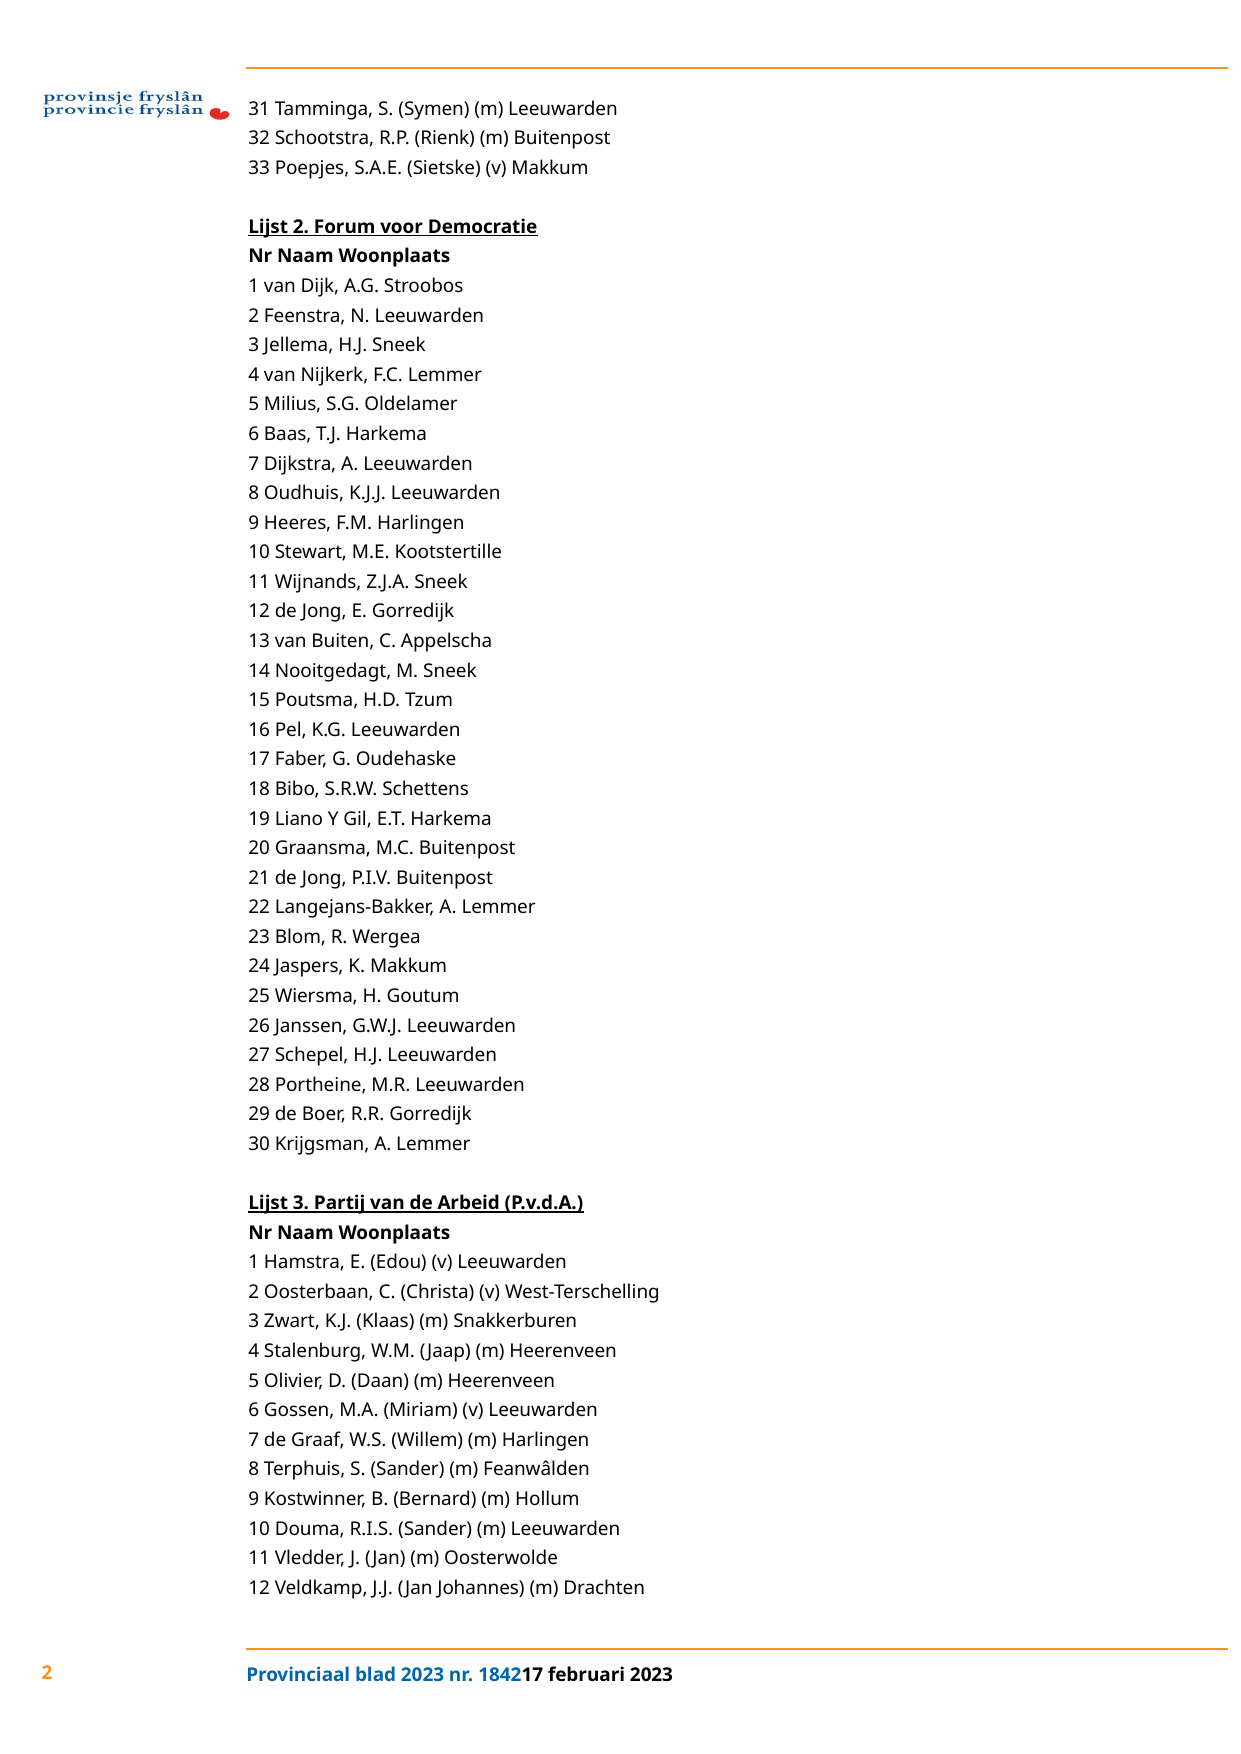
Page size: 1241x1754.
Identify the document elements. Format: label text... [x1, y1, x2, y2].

text 9 Heeres, F.M. Harlingen [248, 509, 1152, 535]
text 10 Stewart, M.E. Kootstertille [248, 538, 1152, 564]
text 28 Portheine, M.R. Leeuwarden [248, 1071, 1152, 1097]
text 29 de Boer, R.R. Gorredijk [248, 1101, 1152, 1126]
text 6 Gossen, M.A. (Miriam) (v) Leeuwarden [248, 1396, 1152, 1422]
text 22 Langejans-Bakker, A. Lemmer [248, 893, 1152, 919]
text 31 Tamminga, S. (Symen) (m) Leeuwarden [248, 95, 1152, 121]
text 5 Olivier, D. (Daan) (m) Heerenveen [248, 1367, 1152, 1393]
text 33 Poepjes, S.A.E. (Sietske) (v) Makkum [248, 154, 1152, 180]
text 4 van Nijkerk, F.C. Lemmer [248, 361, 1152, 387]
text 32 Schootstra, R.P. (Rienk) (m) Buitenpost [248, 124, 1152, 150]
text 15 Poutsma, H.D. Tzum [248, 686, 1152, 712]
text 17 Faber, G. Oudehaske [248, 746, 1152, 771]
text 19 Liano Y Gil, E.T. Harkema [248, 805, 1152, 831]
text 24 Jaspers, K. Makkum [248, 953, 1152, 978]
text 11 Wijnands, Z.J.A. Sneek [248, 568, 1152, 594]
text 2 Oosterbaan, C. (Christa) (v) West-Terschelling [248, 1278, 1152, 1304]
text 16 Pel, K.G. Leeuwarden [248, 716, 1152, 742]
text 14 Nooitgedagt, M. Sneek [248, 657, 1152, 683]
text 6 Baas, T.J. Harkema [248, 420, 1152, 446]
text 23 Blom, R. Wergea [248, 923, 1152, 949]
text 3 Jellema, H.J. Sneek [248, 331, 1152, 357]
text 8 Oudhuis, K.J.J. Leeuwarden [248, 479, 1152, 505]
text 27 Schepel, H.J. Leeuwarden [248, 1041, 1152, 1067]
text Lijst 3. Partij van de Arbeid (P.v.d.A.) [248, 1189, 1152, 1215]
text 20 Graansma, M.C. Buitenpost [248, 834, 1152, 860]
text 2 Feenstra, N. Leeuwarden [248, 302, 1152, 328]
picture [41, 47, 231, 172]
text 5 Milius, S.G. Oldelamer [248, 391, 1152, 416]
text 12 Veldkamp, J.J. (Jan Johannes) (m) Drachten [248, 1574, 1152, 1600]
text Nr Naam Woonplaats [248, 243, 1152, 268]
text Lijst 2. Forum voor Democratie [248, 213, 1152, 239]
text 18 Bibo, S.R.W. Schettens [248, 775, 1152, 801]
text Nr Naam Woonplaats [248, 1219, 1152, 1245]
text 13 van Buiten, C. Appelscha [248, 627, 1152, 653]
text 12 de Jong, E. Gorredijk [248, 598, 1152, 623]
text 8 Terphuis, S. (Sander) (m) Feanwâlden [248, 1456, 1152, 1481]
text 7 de Graaf, W.S. (Willem) (m) Harlingen [248, 1426, 1152, 1452]
text 25 Wiersma, H. Goutum [248, 982, 1152, 1008]
text 26 Janssen, G.W.J. Leeuwarden [248, 1012, 1152, 1038]
text 1 van Dijk, A.G. Stroobos [248, 272, 1152, 298]
text 21 de Jong, P.I.V. Buitenpost [248, 864, 1152, 890]
text 10 Douma, R.I.S. (Sander) (m) Leeuwarden [248, 1515, 1152, 1541]
text 11 Vledder, J. (Jan) (m) Oosterwolde [248, 1544, 1152, 1570]
text 3 Zwart, K.J. (Klaas) (m) Snakkerburen [248, 1308, 1152, 1333]
text 7 Dijkstra, A. Leeuwarden [248, 450, 1152, 476]
text 30 Krijgsman, A. Lemmer [248, 1130, 1152, 1156]
text 9 Kostwinner, B. (Bernard) (m) Hollum [248, 1485, 1152, 1511]
text 1 Hamstra, E. (Edou) (v) Leeuwarden [248, 1248, 1152, 1274]
text 4 Stalenburg, W.M. (Jaap) (m) Heerenveen [248, 1337, 1152, 1363]
